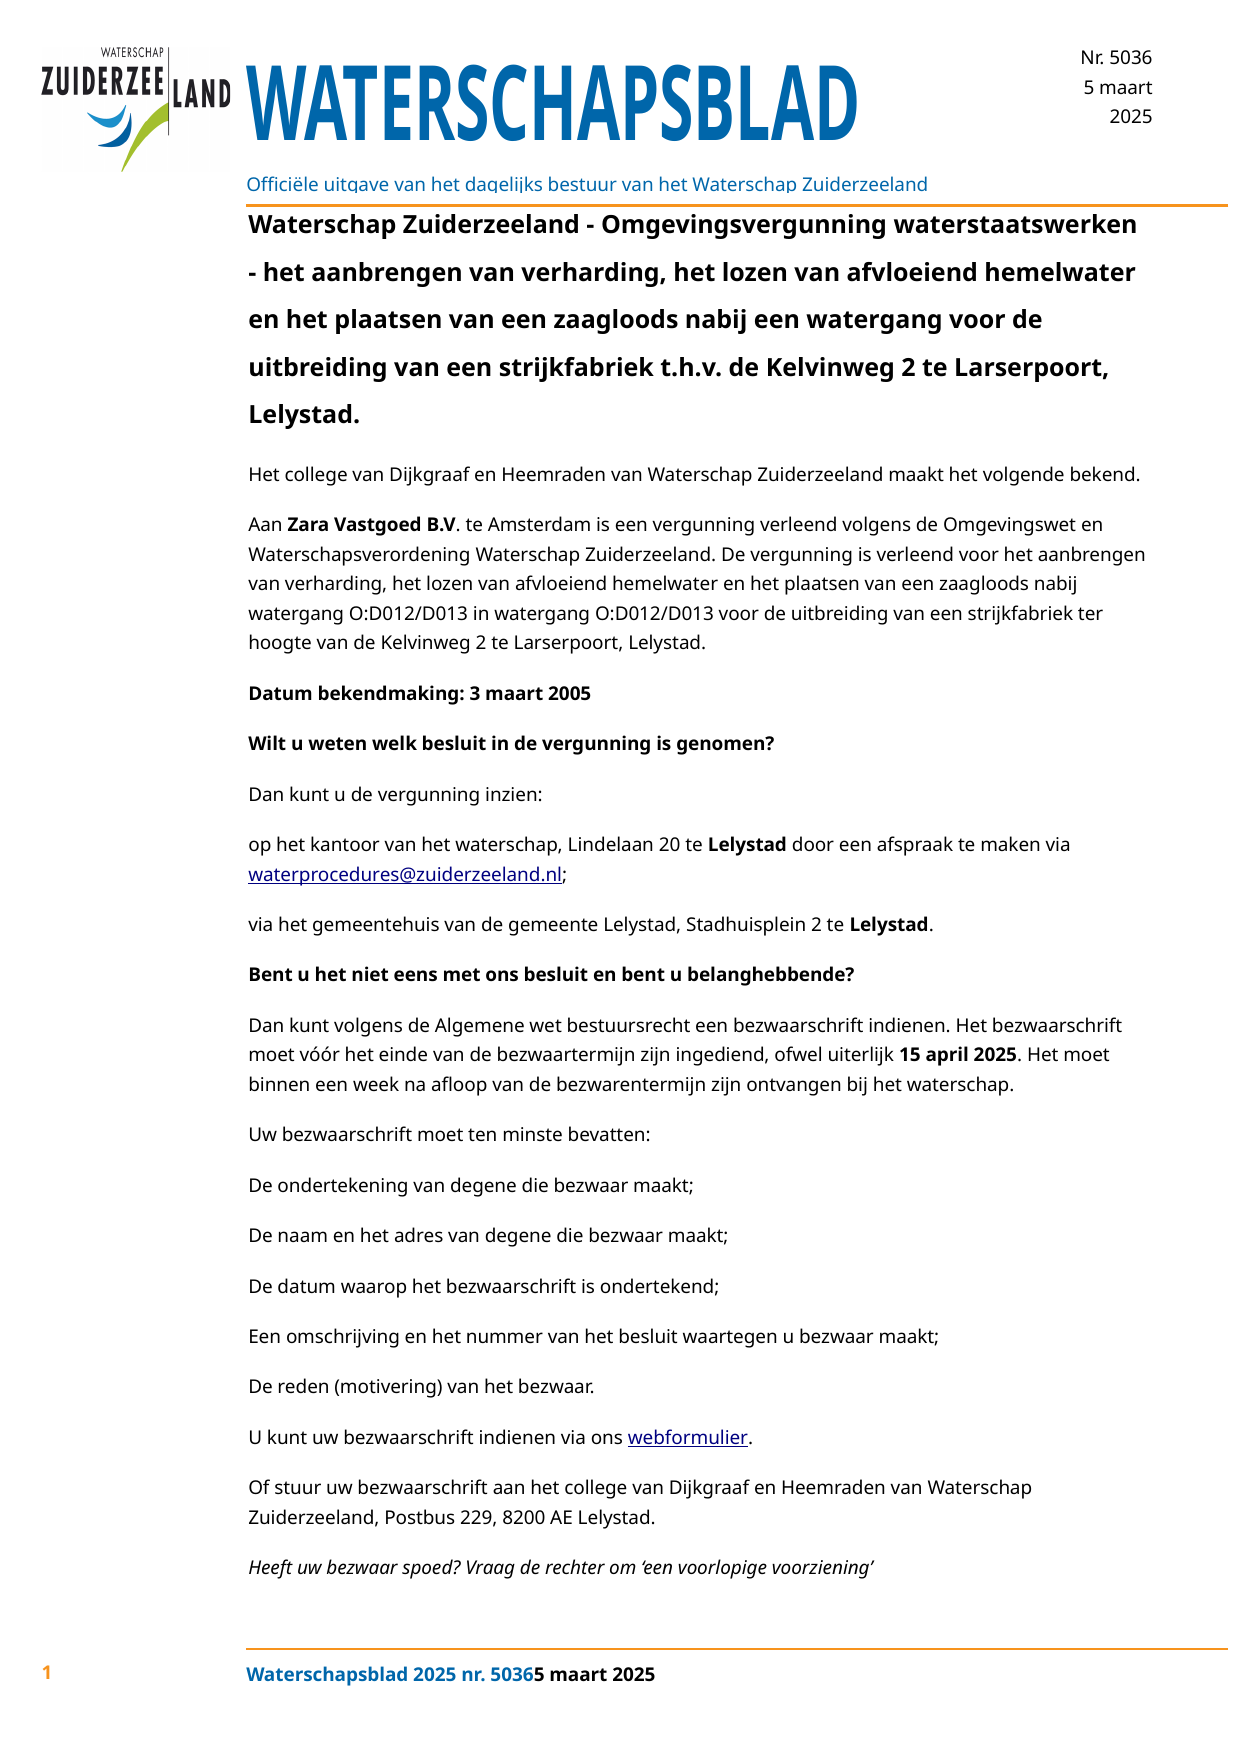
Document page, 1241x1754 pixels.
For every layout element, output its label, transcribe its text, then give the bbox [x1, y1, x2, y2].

text Een omschrijving en het nummer van het besluit waartegen u bezwaar maakt; [248, 1323, 1152, 1349]
text Waterschap Zuiderzeeland - Omgevingsvergunning waterstaatswerken - het aanbrengen van verharding, het lozen van afvloeiend hemelwater en het plaatsen van een zaagloods nabij een watergang voor de uitbreiding van een strijkfabriek t.h.v. de Kelvinweg 2 te Larserpoort, Lelystad. [248, 207, 1152, 431]
text Dan kunt volgens de Algemene wet bestuursrecht een bezwaarschrift indienen. Het bezwaarschrift moet vóór het einde van de bezwaartermijn zijn ingediend, ofwel uiterlijk 15 april 2025. Het moet binnen een week na afloop van de bezwarentermijn zijn ontvangen bij het waterschap. [248, 1012, 1152, 1097]
text via het gemeentehuis van de gemeente Lelystad, Stadhuisplein 2 te Lelystad. [248, 911, 1152, 937]
text De ondertekening van degene die bezwaar maakt; [248, 1172, 1152, 1198]
text De reden (motivering) van het bezwaar. [248, 1374, 1152, 1399]
text Wilt u weten welk besluit in de vergunning is genomen? [248, 730, 1152, 756]
text Dan kunt u de vergunning inzien: [248, 781, 1152, 806]
text U kunt uw bezwaarschrift indienen via ons webformulier. [248, 1424, 1152, 1450]
text De naam en het adres van degene die bezwaar maakt; [248, 1222, 1152, 1248]
text op het kantoor van het waterschap, Lindelaan 20 te Lelystad door een afspraak te maken via waterprocedures@zuiderzeeland.nl; [248, 831, 1152, 886]
text Het college van Dijkgraaf en Heemraden van Waterschap Zuiderzeeland maakt het volgende bekend. [248, 461, 1152, 486]
picture [41, 47, 231, 172]
text Uw bezwaarschrift moet ten minste bevatten: [248, 1122, 1152, 1147]
text Heeft uw bezwaar spoed? Vraag de rechter om ‘een voorlopige voorziening’ [248, 1554, 1152, 1580]
text Of stuur uw bezwaarschrift aan het college van Dijkgraaf en Heemraden van Waterschap Zuiderzeeland, Postbus 229, 8200 AE Lelystad. [248, 1474, 1152, 1530]
text Aan Zara Vastgoed B.V. te Amsterdam is een vergunning verleend volgens de Omgevingswet en Waterschapsverordening Waterschap Zuiderzeeland. De vergunning is verleend voor het aanbrengen van verharding, het lozen van afvloeiend hemelwater en het plaatsen van een zaagloods nabij watergang O:D012/D013 in watergang O:D012/D013 voor de uitbreiding van een strijkfabriek ter hoogte van de Kelvinweg 2 te Larserpoort, Lelystad. [248, 511, 1152, 655]
text Bent u het niet eens met ons besluit en bent u belanghebbende? [248, 962, 1152, 987]
text Datum bekendmaking: 3 maart 2005 [248, 680, 1152, 706]
text De datum waarop het bezwaarschrift is ondertekend; [248, 1273, 1152, 1298]
